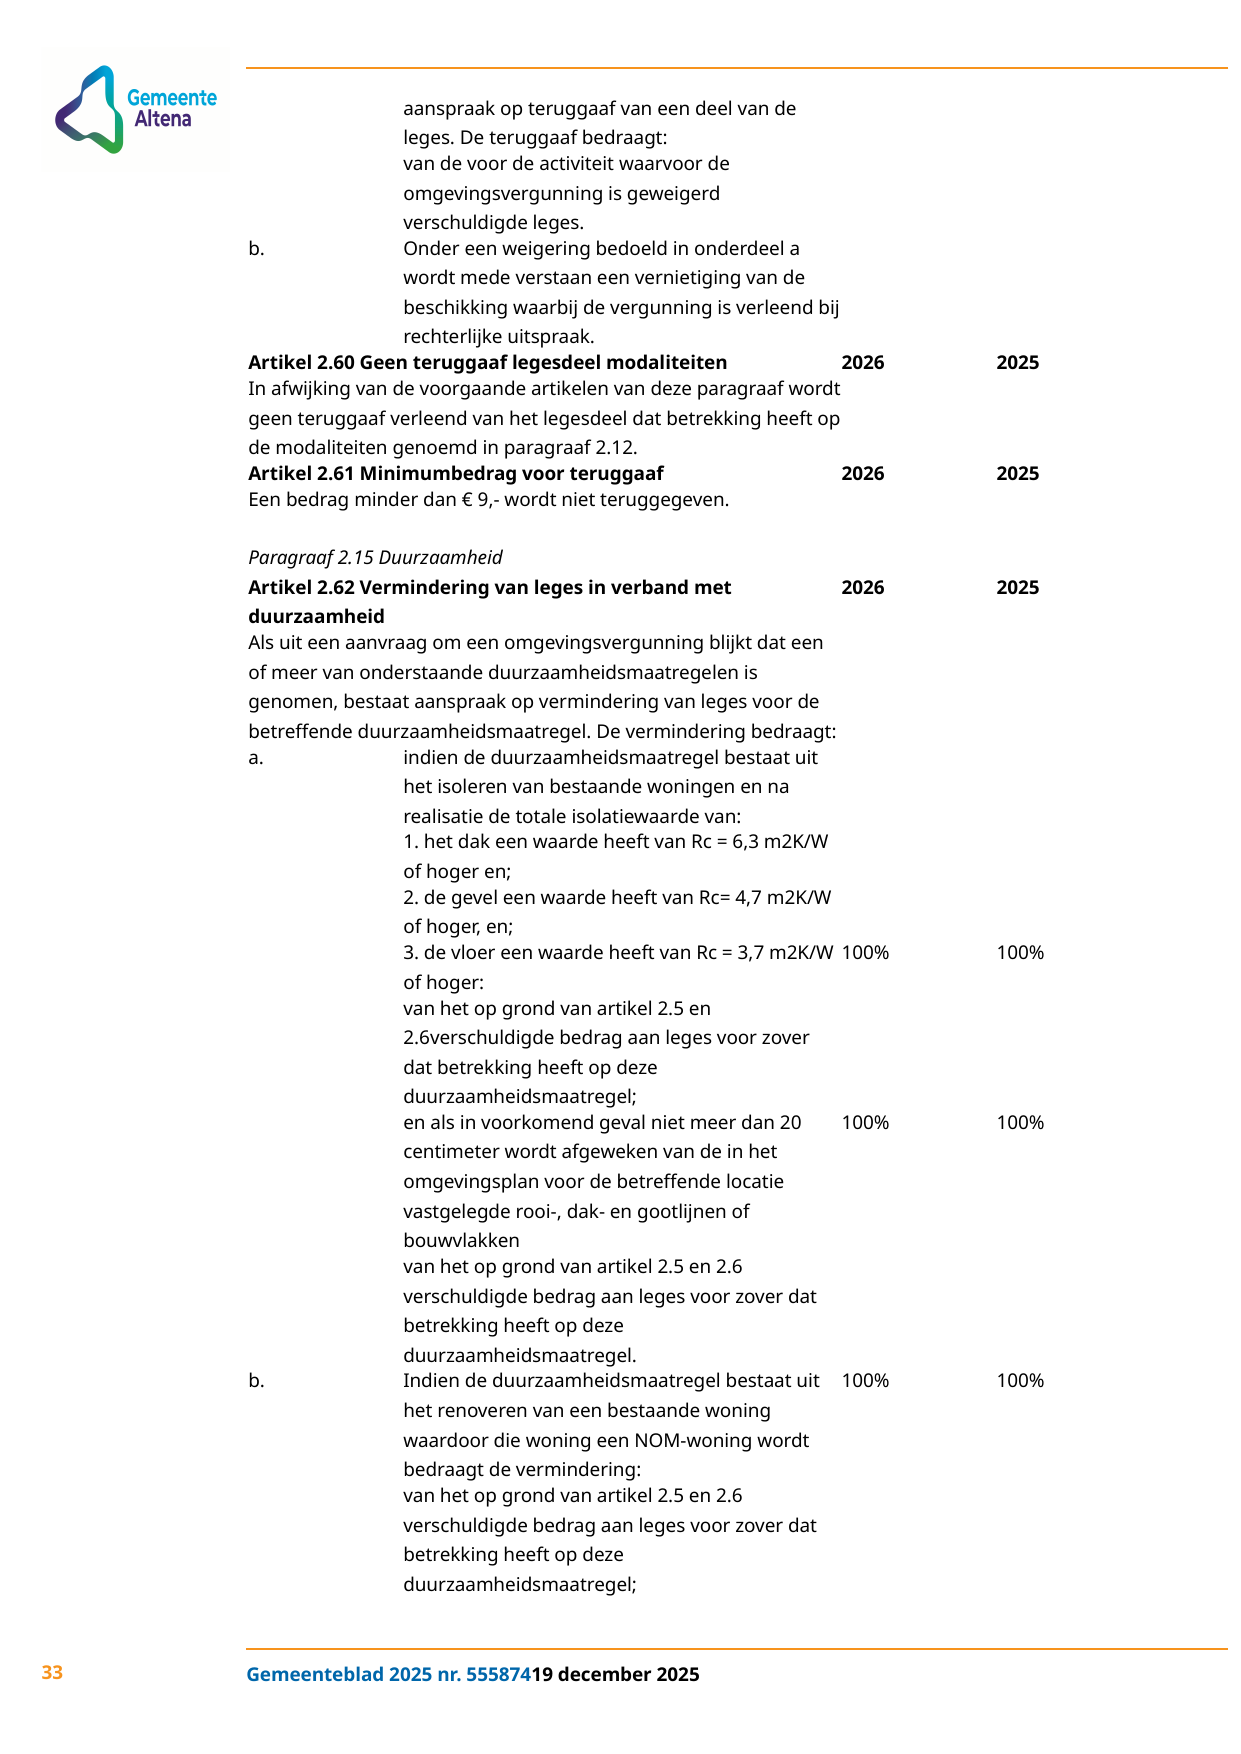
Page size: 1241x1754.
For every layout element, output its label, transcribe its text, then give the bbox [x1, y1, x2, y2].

table_cell 100% [841, 1368, 996, 1482]
table_cell [996, 486, 1152, 512]
table_header Artikel 2.62 Vermindering van leges in verband met duurzaamheid [248, 574, 841, 629]
table_cell 100% [996, 1368, 1152, 1482]
table_cell Als uit een aanvraag om een omgevingsvergunning blijkt dat een of meer van onderstaande duurzaamheidsmaatregelen is genomen, bestaat aanspraak op vermindering van leges voor de betreffende duurzaamheidsmaatregel. De vermindering bedraagt: [248, 629, 841, 744]
table_cell [841, 235, 996, 349]
table_cell [841, 486, 996, 512]
table_cell [841, 829, 996, 884]
table_cell [996, 375, 1152, 460]
table_cell [996, 829, 1152, 884]
table_cell [841, 95, 996, 150]
table_cell Een bedrag minder dan € 9,- wordt niet teruggegeven. [248, 486, 841, 512]
table_cell indien de duurzaamheidsmaatregel bestaat uit het isoleren van bestaande woningen en na realisatie de totale isolatiewaarde van: [403, 744, 841, 829]
table_cell 1. het dak een waarde heeft van Rc = 6,3 m2K/W of hoger en; [403, 829, 841, 884]
table_cell [248, 884, 403, 939]
picture [41, 47, 231, 172]
table_cell [841, 744, 996, 829]
table_cell en als in voorkomend geval niet meer dan 20 centimeter wordt afgeweken van de in het omgevingsplan voor de betreffende locatie vastgelegde rooi-, dak- en gootlijnen of bouwvlakken [403, 1109, 841, 1253]
table_cell [248, 95, 403, 235]
table_cell [841, 995, 996, 1109]
table_cell b. [248, 1368, 403, 1482]
table_cell [248, 995, 403, 1109]
table_cell [996, 995, 1152, 1109]
table_cell Onder een weigering bedoeld in onderdeel a wordt mede verstaan een vernietiging van de beschikking waarbij de vergunning is verleend bij rechterlijke uitspraak. [403, 235, 841, 349]
table_cell [248, 939, 403, 995]
table_cell [996, 95, 1152, 150]
table_cell [996, 744, 1152, 829]
table_header 2025 [996, 574, 1152, 629]
table_cell [841, 629, 996, 744]
table_cell [996, 1253, 1152, 1368]
table_cell [996, 884, 1152, 939]
table_cell 100% [996, 1109, 1152, 1253]
table_cell In afwijking van de voorgaande artikelen van deze paragraaf wordt geen teruggaaf verleend van het legesdeel dat betrekking heeft op de modaliteiten genoemd in paragraaf 2.12. [248, 375, 841, 460]
table_cell 2025 [996, 460, 1152, 486]
table_cell [996, 235, 1152, 349]
table_cell [248, 1253, 403, 1368]
table_cell 100% [996, 939, 1152, 995]
table_cell 2. de gevel een waarde heeft van Rc= 4,7 m2K/W of hoger, en; [403, 884, 841, 939]
table_cell [996, 150, 1152, 235]
table_cell [248, 1482, 403, 1597]
table_cell [996, 629, 1152, 744]
table_cell van het op grond van artikel 2.5 en 2.6 verschuldigde bedrag aan leges voor zover dat betrekking heeft op deze duurzaamheidsmaatregel; [403, 1482, 841, 1597]
table_cell 100% [841, 939, 996, 995]
table_header 2026 [841, 574, 996, 629]
table_cell 2026 [841, 460, 996, 486]
table_cell Artikel 2.61 Minimumbedrag voor teruggaaf [248, 460, 841, 486]
table_cell 2025 [996, 350, 1152, 375]
table_cell [248, 829, 403, 884]
table_cell [248, 1109, 403, 1253]
table_cell a. [248, 744, 403, 829]
table_cell [841, 375, 996, 460]
text Paragraaf 2.15 Duurzaamheid [248, 544, 1152, 570]
table_cell [841, 150, 996, 235]
table_cell aanspraak op teruggaaf van een deel van de leges. De teruggaaf bedraagt: [403, 95, 841, 150]
table_cell 3. de vloer een waarde heeft van Rc = 3,7 m2K/W of hoger: [403, 939, 841, 995]
table_cell Artikel 2.60 Geen teruggaaf legesdeel modaliteiten [248, 350, 841, 375]
table_cell van het op grond van artikel 2.5 en 2.6verschuldigde bedrag aan leges voor zover dat betrekking heeft op deze duurzaamheidsmaatregel; [403, 995, 841, 1109]
table_cell [996, 1482, 1152, 1597]
table_cell van de voor de activiteit waarvoor de omgevingsvergunning is geweigerd verschuldigde leges. [403, 150, 841, 235]
table_cell 2026 [841, 350, 996, 375]
table_cell Indien de duurzaamheidsmaatregel bestaat uit het renoveren van een bestaande woning waardoor die woning een NOM-woning wordt bedraagt de vermindering: [403, 1368, 841, 1482]
table_cell [841, 1253, 996, 1368]
table_cell b. [248, 235, 403, 349]
table_cell van het op grond van artikel 2.5 en 2.6 verschuldigde bedrag aan leges voor zover dat betrekking heeft op deze duurzaamheidsmaatregel. [403, 1253, 841, 1368]
table_cell 100% [841, 1109, 996, 1253]
table_cell [841, 1482, 996, 1597]
table_cell [841, 884, 996, 939]
